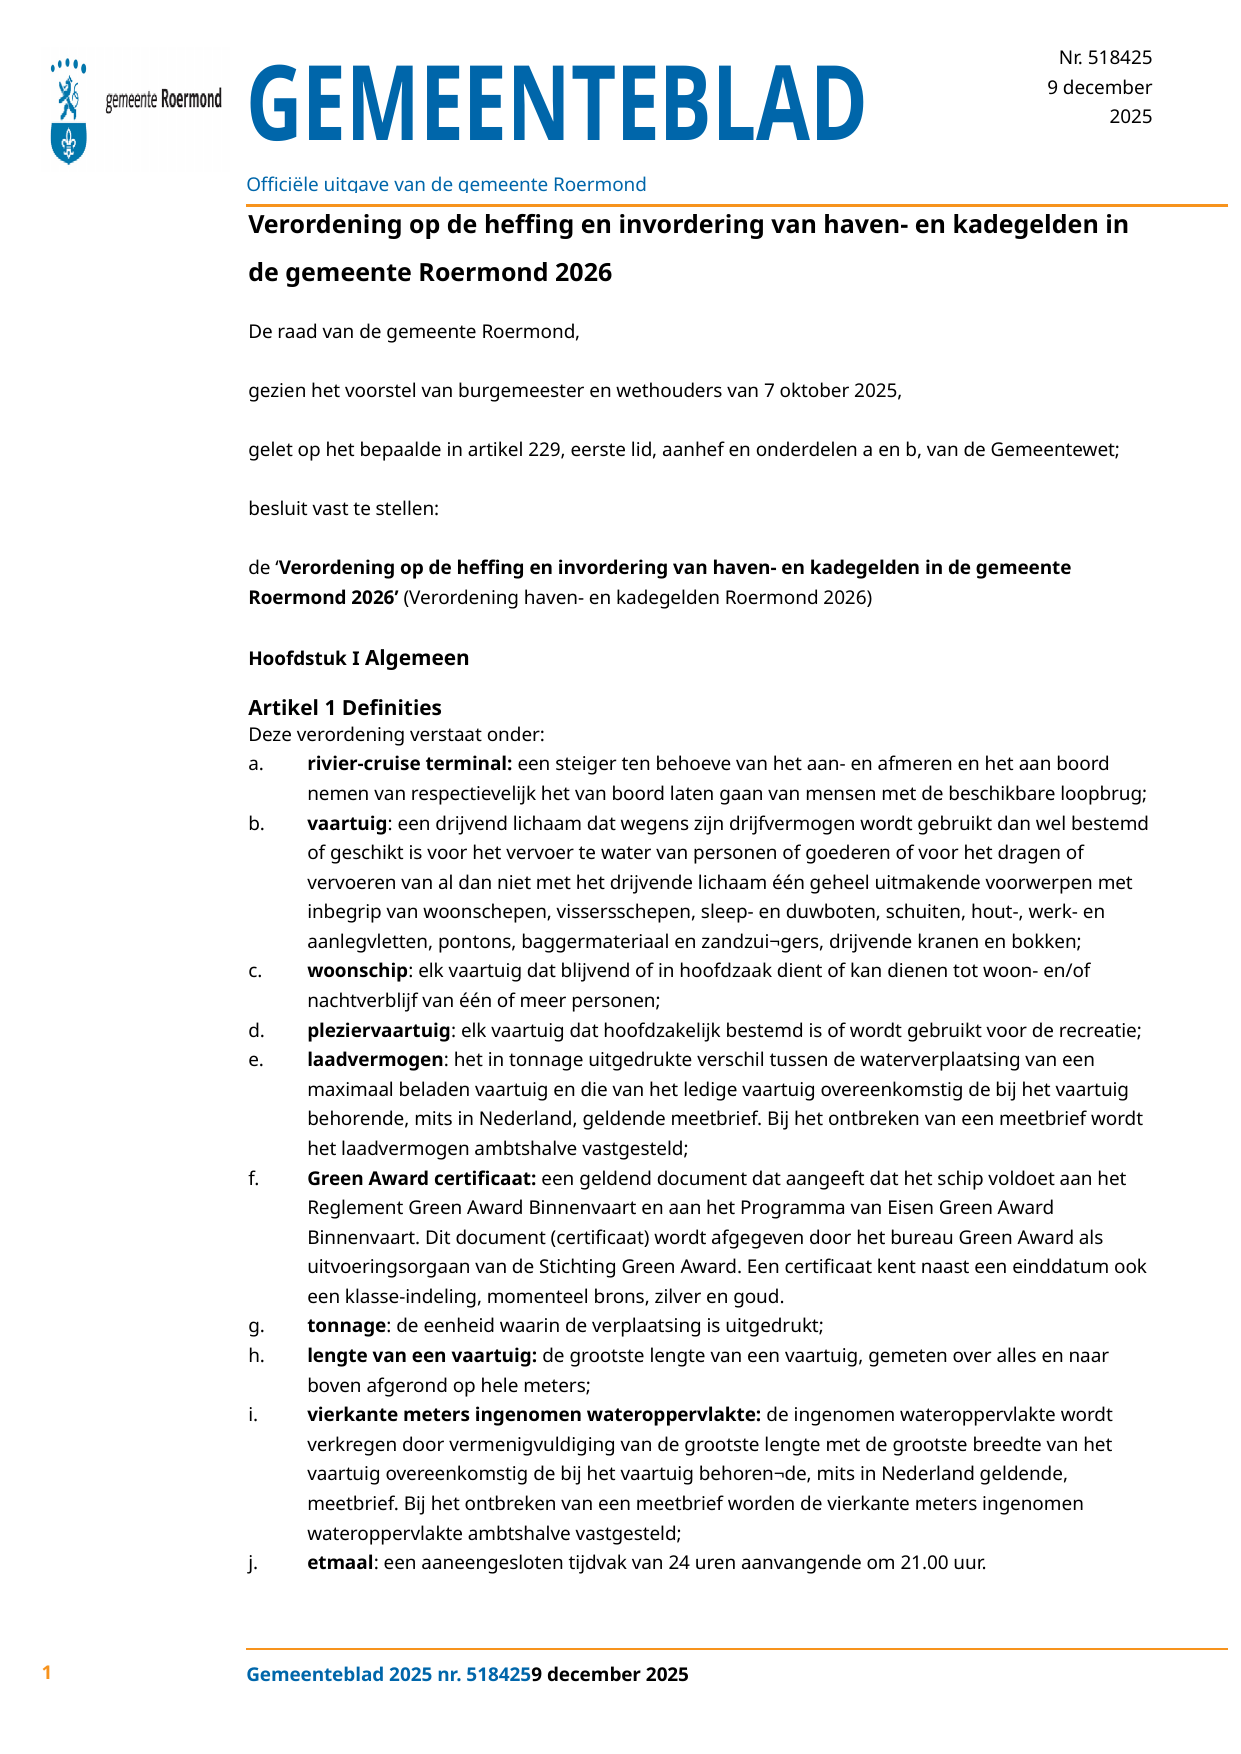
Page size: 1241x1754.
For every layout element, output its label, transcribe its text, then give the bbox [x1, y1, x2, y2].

text Deze verordening verstaat onder: [248, 721, 1152, 747]
list laadvermogen: het in tonnage uitgedrukte verschil tussen de waterverplaatsing van een maximaal beladen vaartuig en die van het ledige vaartuig overeenkomstig de bij het vaartuig behorende, mits in Nederland, geldende meetbrief. Bij het ontbreken van een meetbrief wordt het laadvermogen ambtshalve vastgesteld; [248, 1046, 1152, 1161]
list rivier-cruise terminal: een steiger ten behoeve van het aan- en afmeren en het aan boord nemen van respectievelijk het van boord laten gaan van mensen met de beschikbare loopbrug; [248, 751, 1152, 806]
list pleziervaartuig: elk vaartuig dat hoofdzakelijk bestemd is of wordt gebruikt voor de recreatie; [248, 1017, 1152, 1043]
list vierkante meters ingenomen wateroppervlakte: de ingenomen wateroppervlakte wordt verkregen door vermenigvuldiging van de grootste lengte met de grootste breedte van het vaartuig overeenkomstig de bij het vaartuig behoren¬de, mits in Nederland geldende, meetbrief. Bij het ontbreken van een meetbrief worden de vierkante meters ingenomen wateroppervlakte ambtshalve vastgesteld; [248, 1401, 1152, 1546]
list tonnage: de eenheid waarin de verplaatsing is uitgedrukt; [248, 1313, 1152, 1338]
picture [41, 47, 231, 172]
list woonschip: elk vaartuig dat blijvend of in hoofdzaak dient of kan dienen tot woon- en/of nachtverblijf van één of meer personen; [248, 958, 1152, 1013]
list etmaal: een aaneengesloten tijdvak van 24 uren aanvangende om 21.00 uur. [248, 1549, 1152, 1575]
text Artikel 1 Definities [248, 693, 1152, 721]
text De raad van de gemeente Roermond, [248, 318, 1152, 344]
text Hoofdstuk I Algemeen [248, 643, 1152, 672]
list vaartuig: een drijvend lichaam dat wegens zijn drijfvermogen wordt gebruikt dan wel bestemd of geschikt is voor het vervoer te water van personen of goederen of voor het dragen of vervoeren van al dan niet met het drijvende lichaam één geheel uitmakende voorwerpen met inbegrip van woonschepen, vissersschepen, sleep- en duwboten, schuiten, hout-, werk- en aanlegvletten, pontons, baggermateriaal en zandzui¬gers, drijvende kranen en bokken; [248, 810, 1152, 954]
text gezien het voorstel van burgemeester en wethouders van 7 oktober 2025, [248, 377, 1152, 403]
text besluit vast te stellen: [248, 495, 1152, 521]
text Verordening op de heffing en invordering van haven- en kadegelden in de gemeente Roermond 2026 [248, 207, 1152, 288]
list Green Award certificaat: een geldend document dat aangeeft dat het schip voldoet aan het Reglement Green Award Binnenvaart en aan het Programma van Eisen Green Award Binnenvaart. Dit document (certificaat) wordt afgegeven door het bureau Green Award als uitvoeringsorgaan van de Stichting Green Award. Een certificaat kent naast een einddatum ook een klasse-indeling, momenteel brons, zilver en goud. [248, 1165, 1152, 1309]
text gelet op het bepaalde in artikel 229, eerste lid, aanhef en onderdelen a en b, van de Gemeentewet; [248, 436, 1152, 462]
list lengte van een vaartuig: de grootste lengte van een vaartuig, gemeten over alles en naar boven afgerond op hele meters; [248, 1342, 1152, 1398]
text de ‘Verordening op de heffing en invordering van haven- en kadegelden in de gemeente Roermond 2026’ (Verordening haven- en kadegelden Roermond 2026) [248, 554, 1152, 610]
